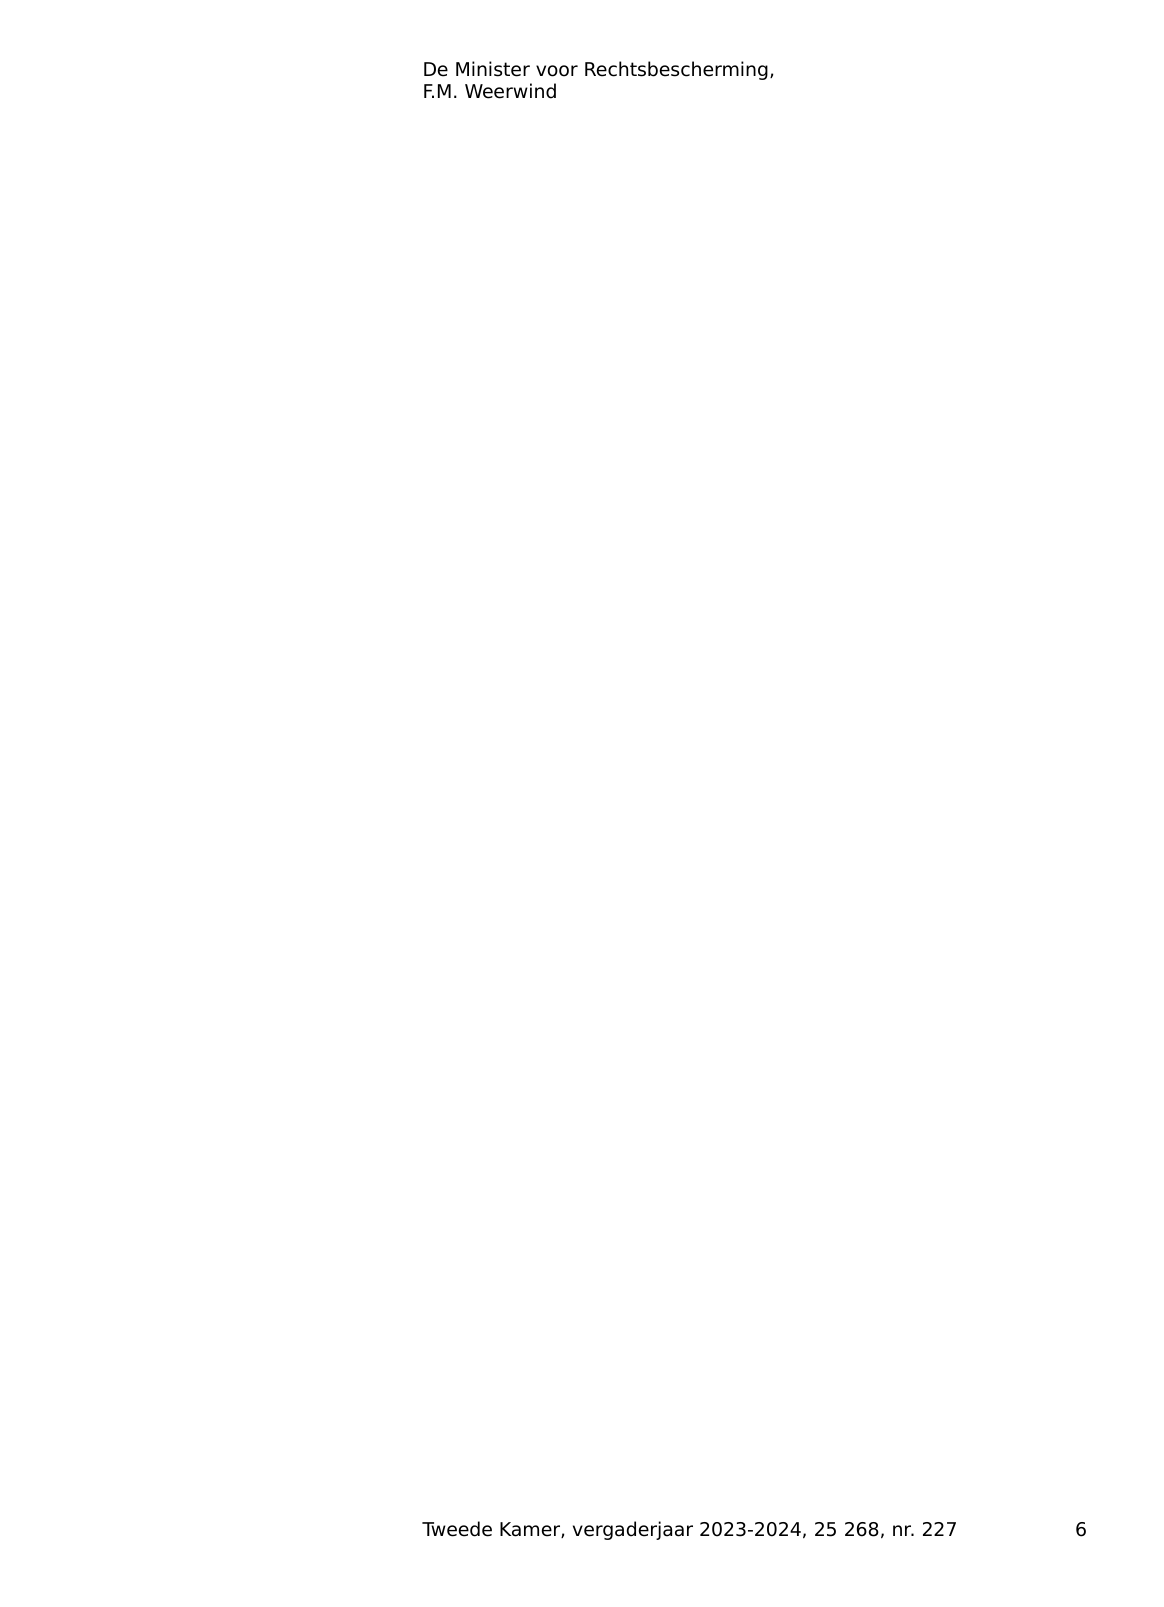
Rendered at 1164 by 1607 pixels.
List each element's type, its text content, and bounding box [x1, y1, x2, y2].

text De Minister voor Rechtsbescherming, F.M. Weerwind [422, 59, 1087, 103]
